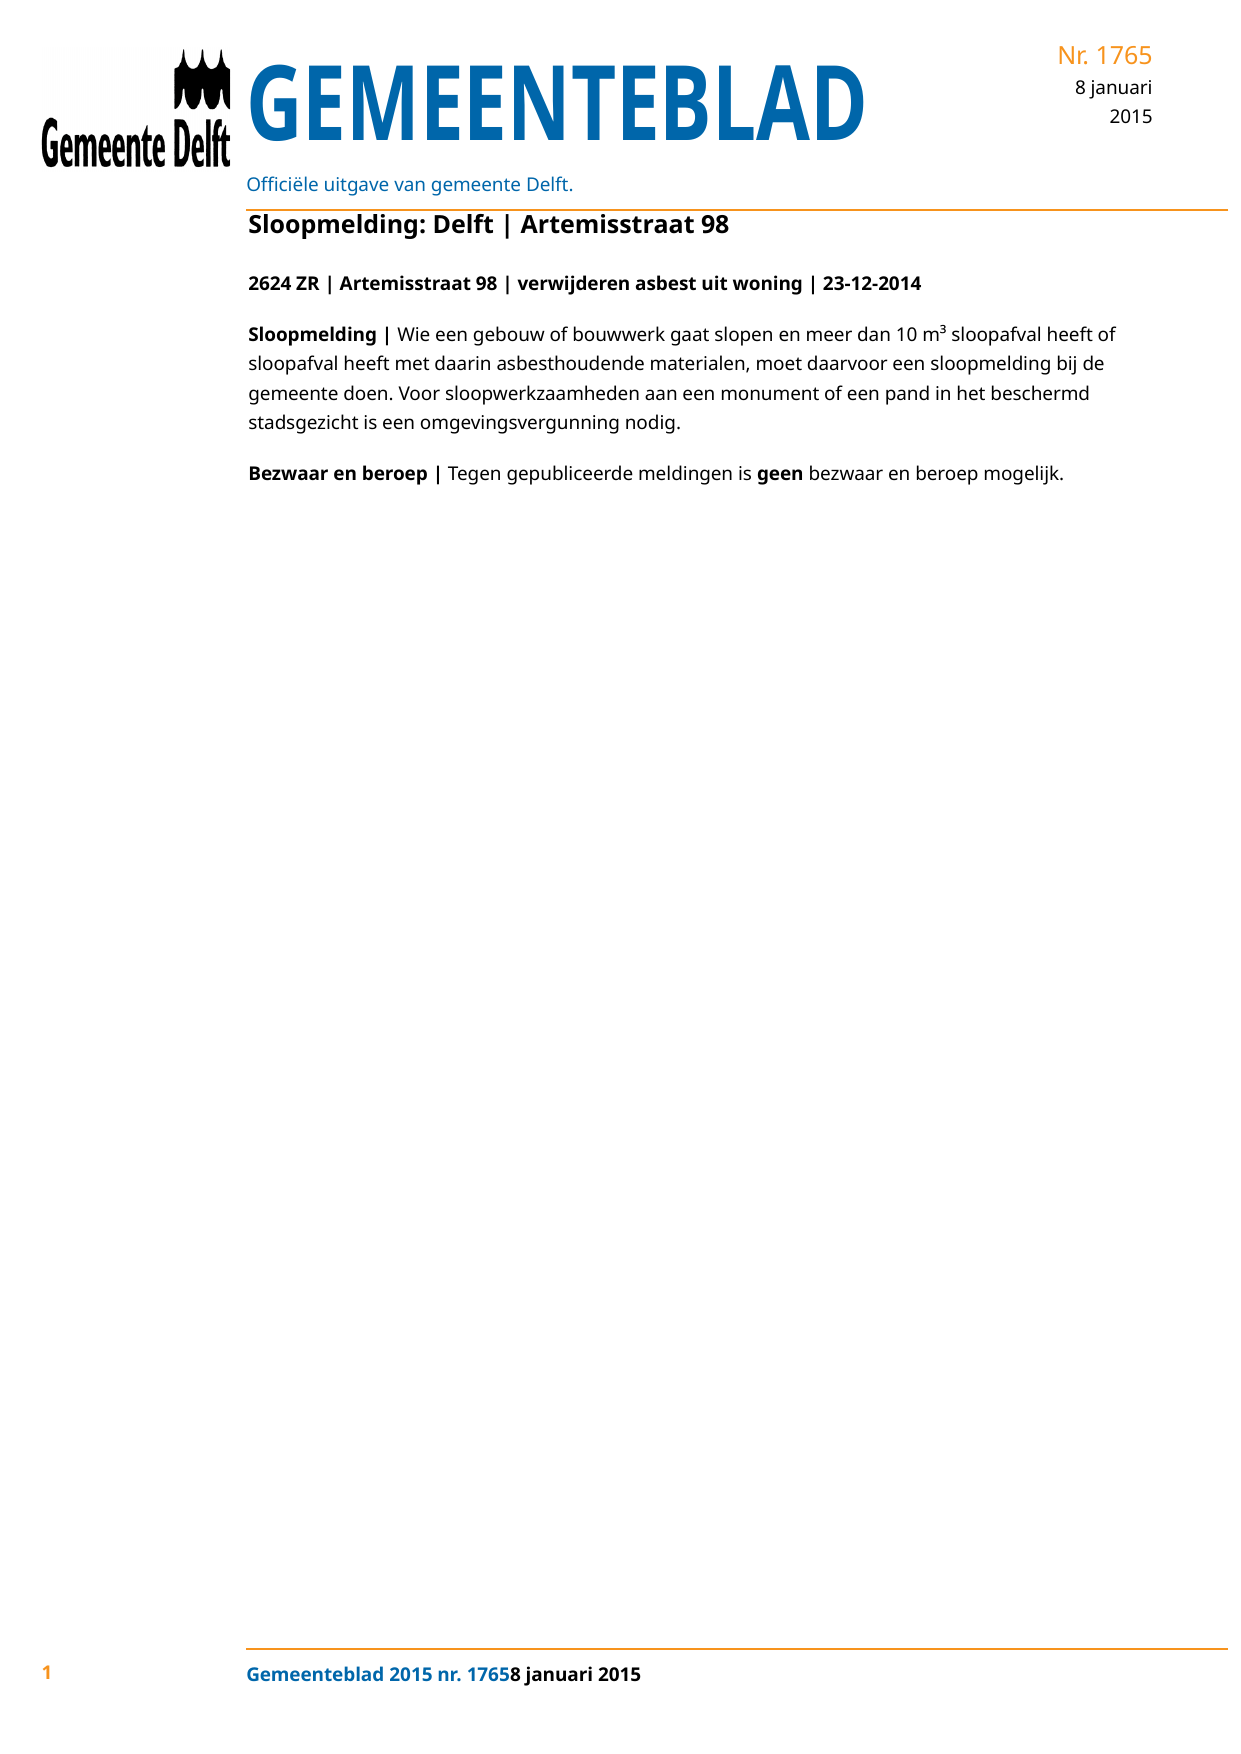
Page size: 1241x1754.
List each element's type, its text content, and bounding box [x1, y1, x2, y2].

text Sloopmelding | Wie een gebouw of bouwwerk gaat slopen en meer dan 10 m³ sloopafval heeft of sloopafval heeft met daarin asbesthoudende materialen, moet daarvoor een sloopmelding bij de gemeente doen. Voor sloopwerkzaamheden aan een monument of een pand in het beschermd stadsgezicht is een omgevingsvergunning nodig. [248, 321, 1152, 435]
picture [41, 47, 231, 172]
text Bezwaar en beroep | Tegen gepubliceerde meldingen is geen bezwaar en beroep mogelijk. [248, 460, 1152, 486]
text 2624 ZR | Artemisstraat 98 | verwijderen asbest uit woning | 23-12-2014 [248, 270, 1152, 296]
text Sloopmelding: Delft | Artemisstraat 98 [248, 211, 1152, 241]
